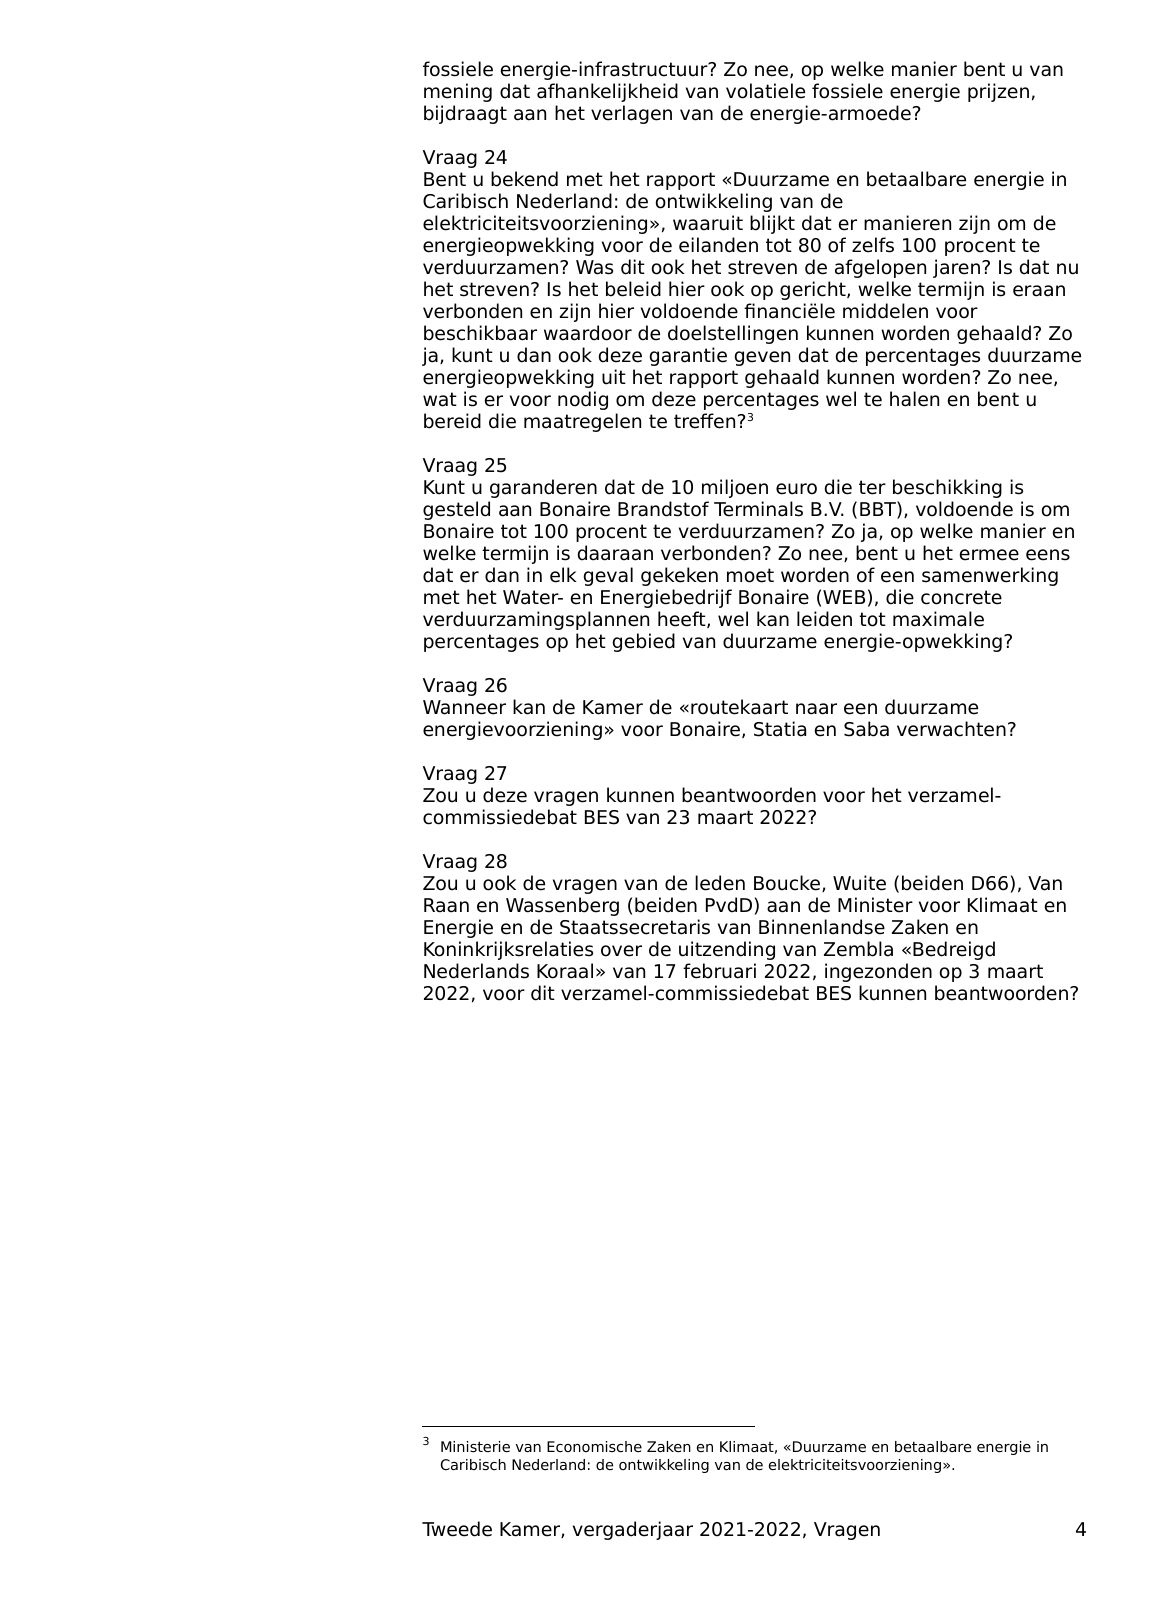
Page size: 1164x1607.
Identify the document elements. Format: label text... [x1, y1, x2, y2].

text Ministerie van Economische Zaken en Klimaat, «Duurzame en betaalbare energie in Caribisch Nederland: de ontwikkeling van de elektriciteitsvoorziening». [422, 1435, 1087, 1474]
text Zou u deze vragen kunnen beantwoorden voor het verzamel-commissiedebat BES van 23 maart 2022? [422, 785, 1087, 829]
text Zou u ook de vragen van de leden Boucke, Wuite (beiden D66), Van Raan en Wassenberg (beiden PvdD) aan de Minister voor Klimaat en Energie en de Staatssecretaris van Binnenlandse Zaken en Koninkrijksrelaties over de uitzending van Zembla «Bedreigd Nederlands Koraal» van 17 februari 2022, ingezonden op 3 maart 2022, voor dit verzamel-commissiedebat BES kunnen beantwoorden? [422, 873, 1087, 1005]
text Bent u bekend met het rapport «Duurzame en betaalbare energie in Caribisch Nederland: de ontwikkeling van de elektriciteitsvoorziening», waaruit blijkt dat er manieren zijn om de energieopwekking voor de eilanden tot 80 of zelfs 100 procent te verduurzamen? Was dit ook het streven de afgelopen jaren? Is dat nu het streven? Is het beleid hier ook op gericht, welke termijn is eraan verbonden en zijn hier voldoende financiële middelen voor beschikbaar waardoor de doelstellingen kunnen worden gehaald? Zo ja, kunt u dan ook deze garantie geven dat de percentages duurzame energieopwekking uit het rapport gehaald kunnen worden? Zo nee, wat is er voor nodig om deze percentages wel te halen en bent u bereid die maatregelen te treffen? [422, 169, 1087, 433]
text Vraag 26 [422, 675, 1087, 697]
text Vraag 25 [422, 455, 1087, 477]
text Vraag 28 [422, 851, 1087, 873]
text Kunt u garanderen dat de 10 miljoen euro die ter beschikking is gesteld aan Bonaire Brandstof Terminals B.V. (BBT), voldoende is om Bonaire tot 100 procent te verduurzamen? Zo ja, op welke manier en welke termijn is daaraan verbonden? Zo nee, bent u het ermee eens dat er dan in elk geval gekeken moet worden of een samenwerking met het Water- en Energiebedrijf Bonaire (WEB), die concrete verduurzamingsplannen heeft, wel kan leiden tot maximale percentages op het gebied van duurzame energie-opwekking? [422, 477, 1087, 653]
text Vraag 24 [422, 147, 1087, 169]
text Wanneer kan de Kamer de «routekaart naar een duurzame energievoorziening» voor Bonaire, Statia en Saba verwachten? [422, 697, 1087, 741]
text Vraag 27 [422, 763, 1087, 785]
text fossiele energie-infrastructuur? Zo nee, op welke manier bent u van mening dat afhankelijkheid van volatiele fossiele energie prijzen, bijdraagt aan het verlagen van de energie-armoede? [422, 59, 1087, 125]
